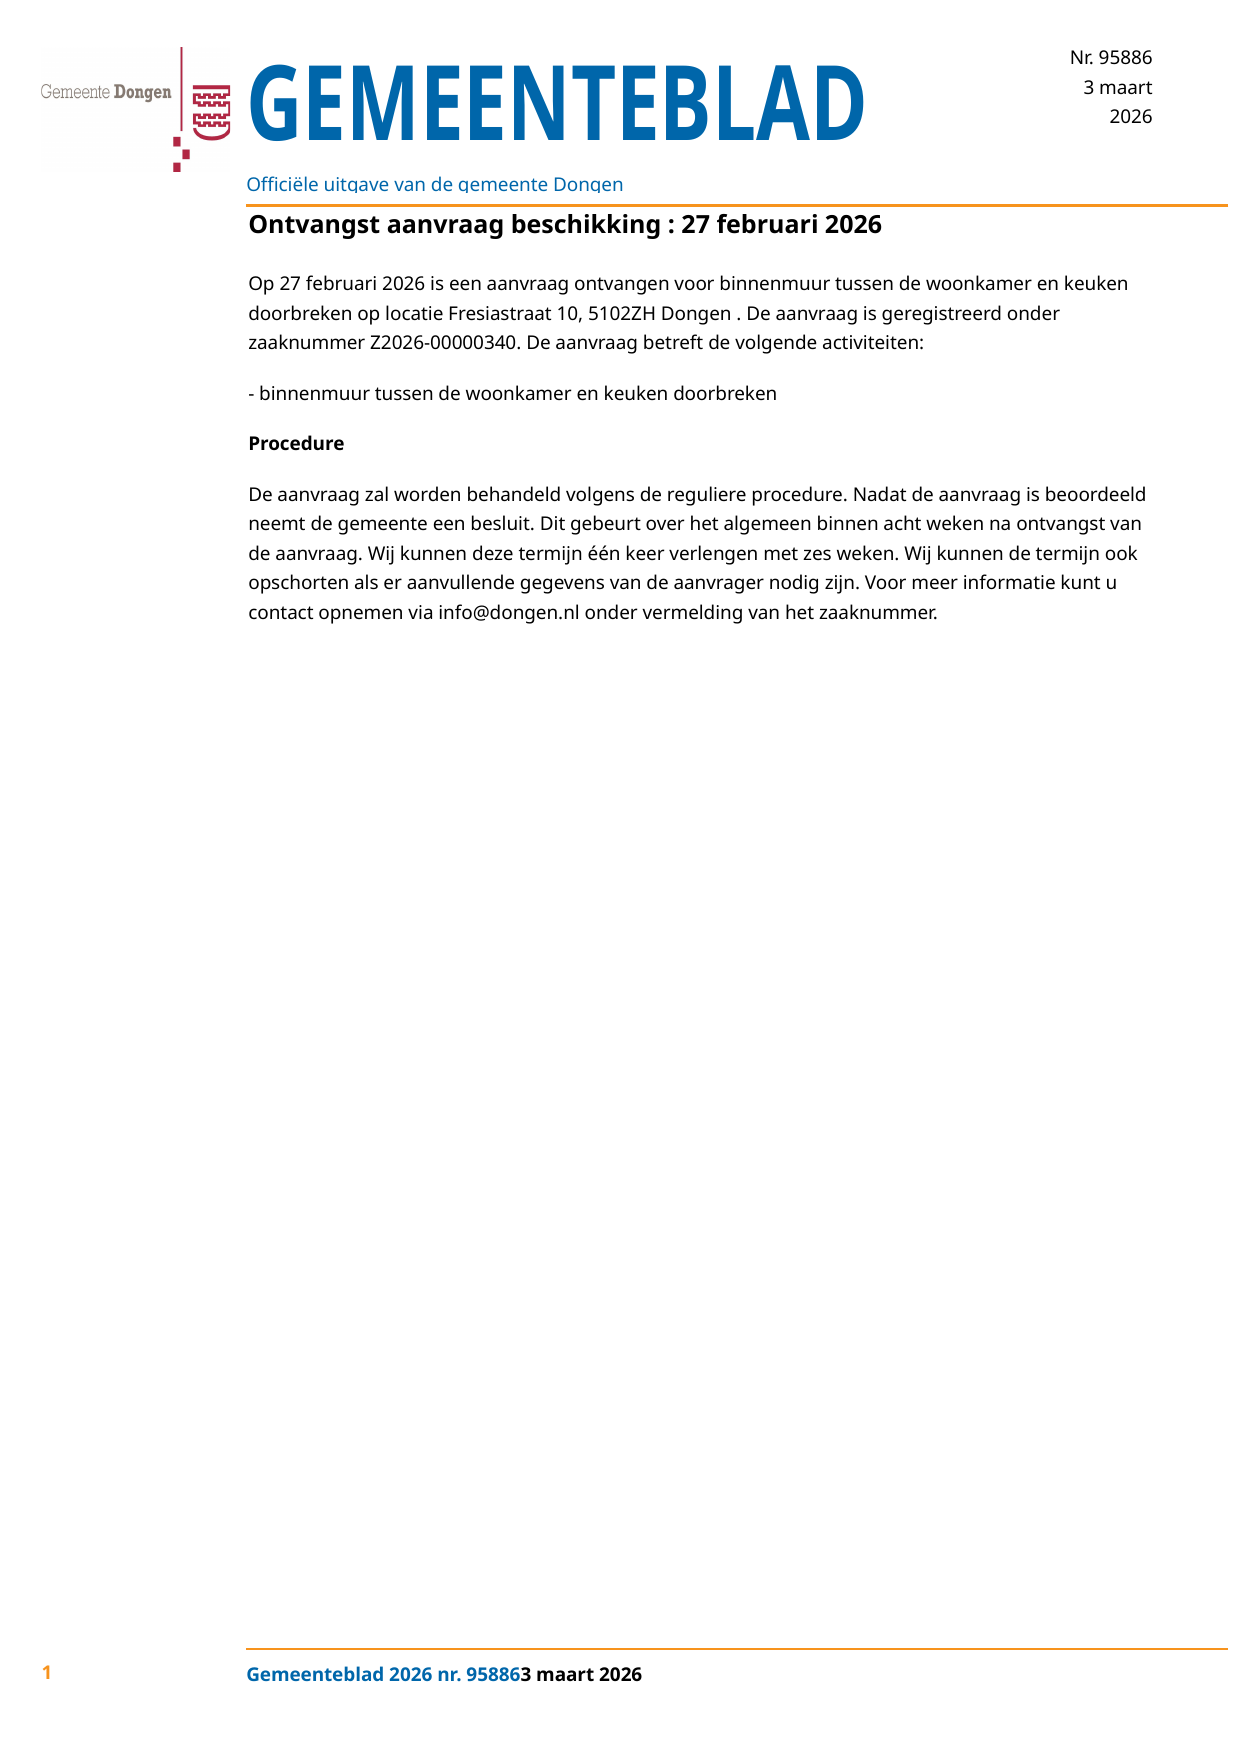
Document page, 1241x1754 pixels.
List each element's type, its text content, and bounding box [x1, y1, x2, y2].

text Procedure [248, 430, 1152, 456]
picture [41, 47, 231, 172]
text - binnenmuur tussen de woonkamer en keuken doorbreken [248, 380, 1152, 406]
text Op 27 februari 2026 is een aanvraag ontvangen voor binnenmuur tussen de woonkamer en keuken doorbreken op locatie Fresiastraat 10, 5102ZH Dongen . De aanvraag is geregistreerd onder zaaknummer Z2026-00000340. De aanvraag betreft de volgende activiteiten: [248, 270, 1152, 355]
text De aanvraag zal worden behandeld volgens de reguliere procedure. Nadat de aanvraag is beoordeeld neemt de gemeente een besluit. Dit gebeurt over het algemeen binnen acht weken na ontvangst van de aanvraag. Wij kunnen deze termijn één keer verlengen met zes weken. Wij kunnen de termijn ook opschorten als er aanvullende gegevens van de aanvrager nodig zijn. Voor meer informatie kunt u contact opnemen via info@dongen.nl onder vermelding van het zaaknummer. [248, 481, 1152, 625]
text Ontvangst aanvraag beschikking : 27 februari 2026 [248, 207, 1152, 241]
